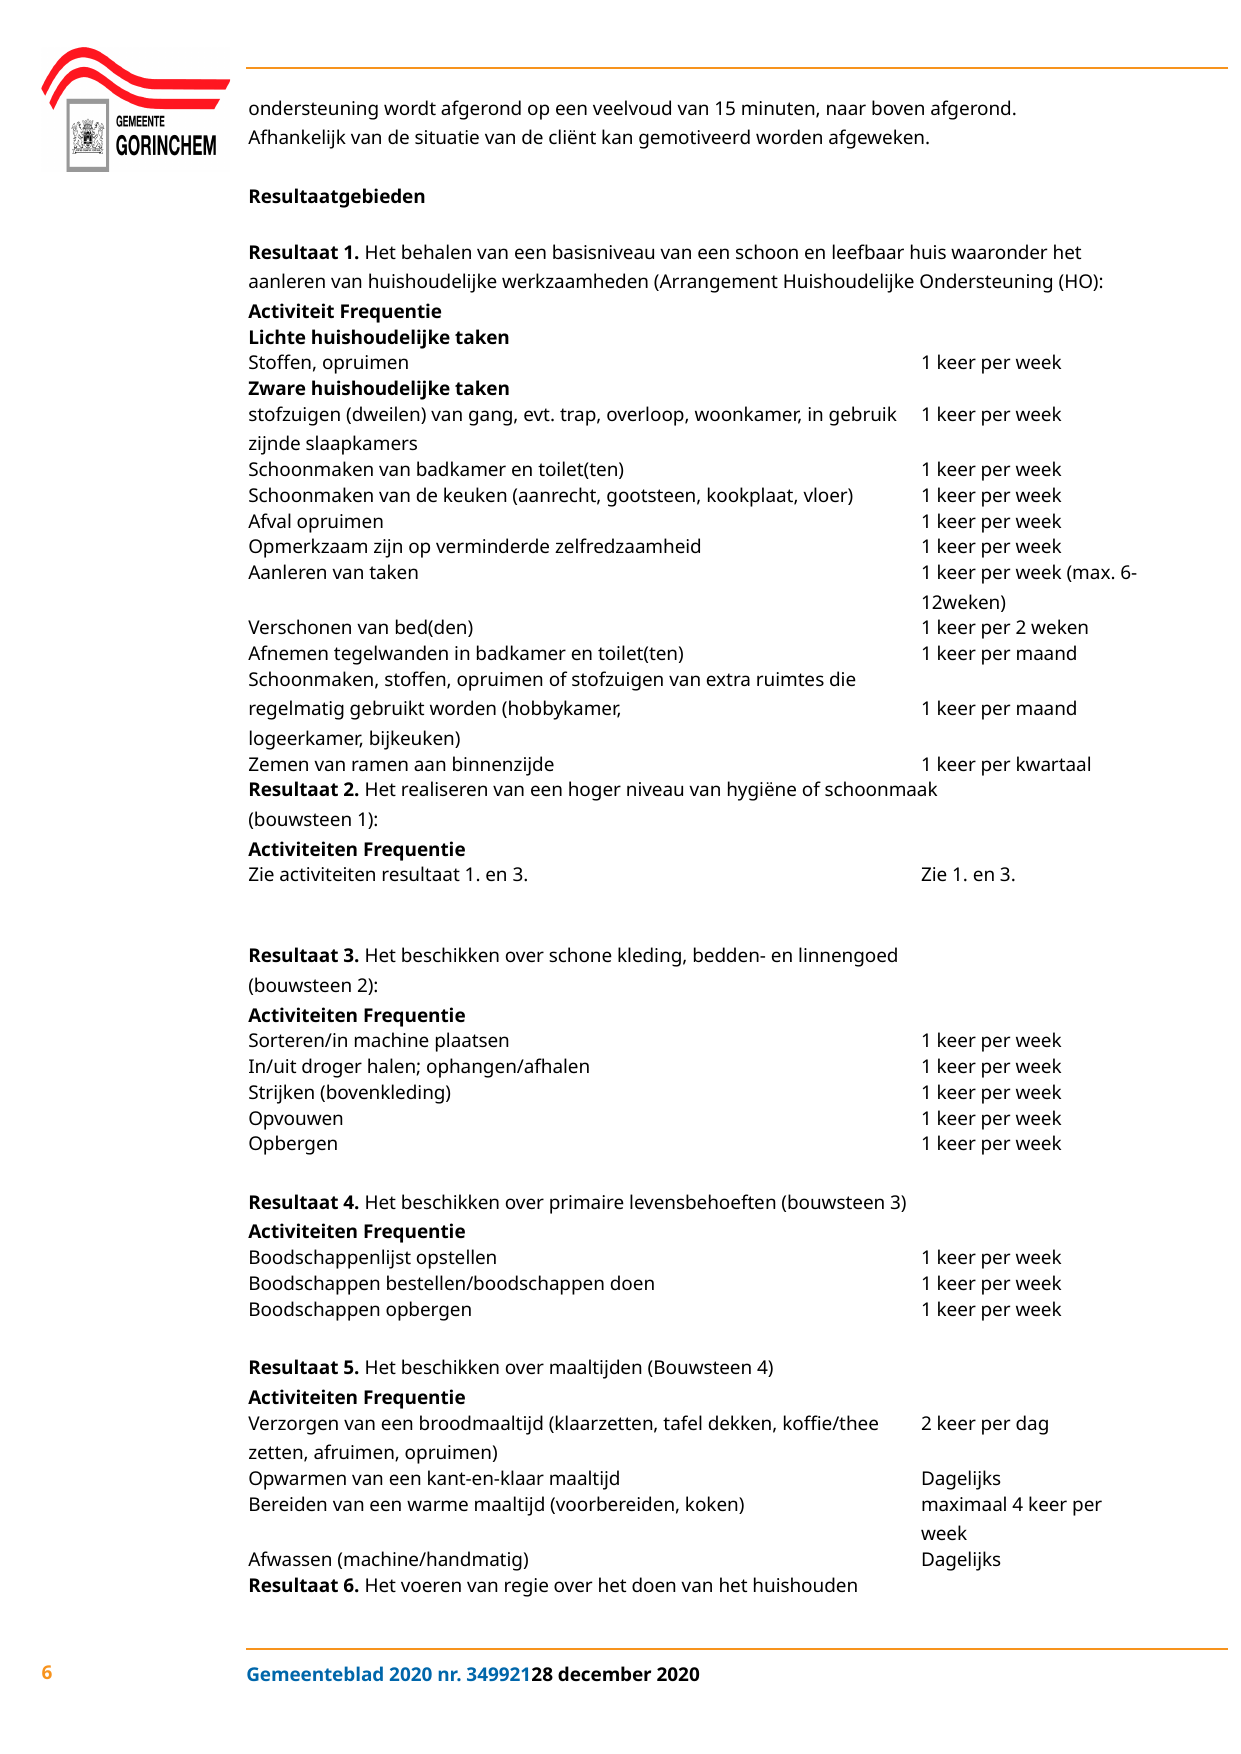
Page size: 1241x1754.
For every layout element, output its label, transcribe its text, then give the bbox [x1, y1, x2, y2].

table_cell [921, 887, 1152, 913]
table_cell Zemen van ramen aan binnenzijde [248, 751, 921, 777]
table_cell Resultaat 6. Het voeren van regie over het doen van het huishouden [248, 1572, 1152, 1598]
table_cell Schoonmaken van badkamer en toilet(ten) [248, 456, 921, 482]
table_cell maximaal 4 keer per week [921, 1491, 1152, 1546]
table_cell 1 keer per kwartaal [921, 751, 1152, 777]
table_cell Opwarmen van een kant-en-klaar maaltijd [248, 1465, 921, 1491]
table_cell Verzorgen van een broodmaaltijd (klaarzetten, tafel dekken, koffie/thee zetten, afruimen, opruimen) [248, 1410, 921, 1465]
table_cell 1 keer per week [921, 482, 1152, 508]
table_cell 1 keer per week [921, 1028, 1152, 1053]
table_cell Afwassen (machine/handmatig) [248, 1546, 921, 1572]
table_cell Boodschappen opbergen [248, 1296, 921, 1322]
text Afhankelijk van de situatie van de cliënt kan gemotiveerd worden afgeweken. [248, 124, 1152, 150]
table_cell Bereiden van een warme maaltijd (voorbereiden, koken) [248, 1491, 921, 1546]
table_cell 1 keer per week [921, 534, 1152, 559]
table_cell 1 keer per maand [921, 666, 1152, 751]
table_cell Boodschappen bestellen/boodschappen doen [248, 1270, 921, 1296]
table_cell Afnemen tegelwanden in badkamer en toilet(ten) [248, 640, 921, 666]
table_cell Opbergen [248, 1130, 921, 1156]
table_cell 1 keer per week [921, 1270, 1152, 1296]
table_cell Opvouwen [248, 1105, 921, 1130]
table_cell 1 keer per week [921, 1079, 1152, 1105]
table_cell 1 keer per week [921, 1105, 1152, 1130]
table_cell Resultaat 3. Het beschikken over schone kleding, bedden- en linnengoed (bouwsteen 2): Activiteiten Frequentie [248, 913, 1152, 1027]
table_cell 2 keer per dag [921, 1410, 1152, 1465]
table_header Resultaat 5. Het beschikken over maaltijden (Bouwsteen 4) Activiteiten Frequentie [248, 1355, 1152, 1410]
table_cell Zie 1. en 3. [921, 862, 1152, 887]
table_cell Afval opruimen [248, 508, 921, 533]
table_cell Strijken (bovenkleding) [248, 1079, 921, 1105]
table_cell Aanleren van taken [248, 559, 921, 614]
table_header Resultaatgebieden [248, 184, 1152, 239]
table_cell Lichte huishoudelijke taken [248, 324, 1152, 349]
table_cell 1 keer per week (max. 6-12weken) [921, 559, 1152, 614]
table_cell Schoonmaken, stoffen, opruimen of stofzuigen van extra ruimtes die regelmatig gebruikt worden (hobbykamer, logeerkamer, bijkeuken) [248, 666, 921, 751]
picture [41, 47, 231, 172]
table_cell 1 keer per week [921, 456, 1152, 482]
table_cell 1 keer per week [921, 1296, 1152, 1322]
table_cell Resultaat 2. Het realiseren van een hoger niveau van hygiëne of schoonmaak (bouwsteen 1): Activiteiten Frequentie [248, 777, 1152, 862]
table_cell Zware huishoudelijke taken [248, 375, 1152, 401]
table_cell Sorteren/in machine plaatsen [248, 1028, 921, 1053]
text ondersteuning wordt afgerond op een veelvoud van 15 minuten, naar boven afgerond. [248, 95, 1152, 121]
table_cell 1 keer per week [921, 508, 1152, 533]
table_cell Schoonmaken van de keuken (aanrecht, gootsteen, kookplaat, vloer) [248, 482, 921, 508]
table_cell [248, 887, 921, 913]
table_cell stofzuigen (dweilen) van gang, evt. trap, overloop, woonkamer, in gebruik zijnde slaapkamers [248, 401, 921, 456]
table_cell 1 keer per week [921, 401, 1152, 456]
table_cell Verschonen van bed(den) [248, 615, 921, 640]
table_cell 1 keer per week [921, 1053, 1152, 1079]
table_cell In/uit droger halen; ophangen/afhalen [248, 1053, 921, 1079]
table_cell Dagelijks [921, 1465, 1152, 1491]
table_cell Resultaat 1. Het behalen van een basisniveau van een schoon en leefbaar huis waaronder het aanleren van huishoudelijke werkzaamheden (Arrangement Huishoudelijke Ondersteuning (HO): Activiteit Frequentie [248, 239, 1152, 324]
table_cell 1 keer per week [921, 1244, 1152, 1270]
table_header Resultaat 4. Het beschikken over primaire levensbehoeften (bouwsteen 3) Activiteiten Frequentie [248, 1189, 1152, 1244]
table_cell Stoffen, opruimen [248, 350, 921, 375]
table_cell 1 keer per 2 weken [921, 615, 1152, 640]
table_cell Dagelijks [921, 1546, 1152, 1572]
table_cell Zie activiteiten resultaat 1. en 3. [248, 862, 921, 887]
table_cell 1 keer per week [921, 350, 1152, 375]
table_cell 1 keer per maand [921, 640, 1152, 666]
table_cell 1 keer per week [921, 1130, 1152, 1156]
table_cell Opmerkzaam zijn op verminderde zelfredzaamheid [248, 534, 921, 559]
table_cell Boodschappenlijst opstellen [248, 1244, 921, 1270]
